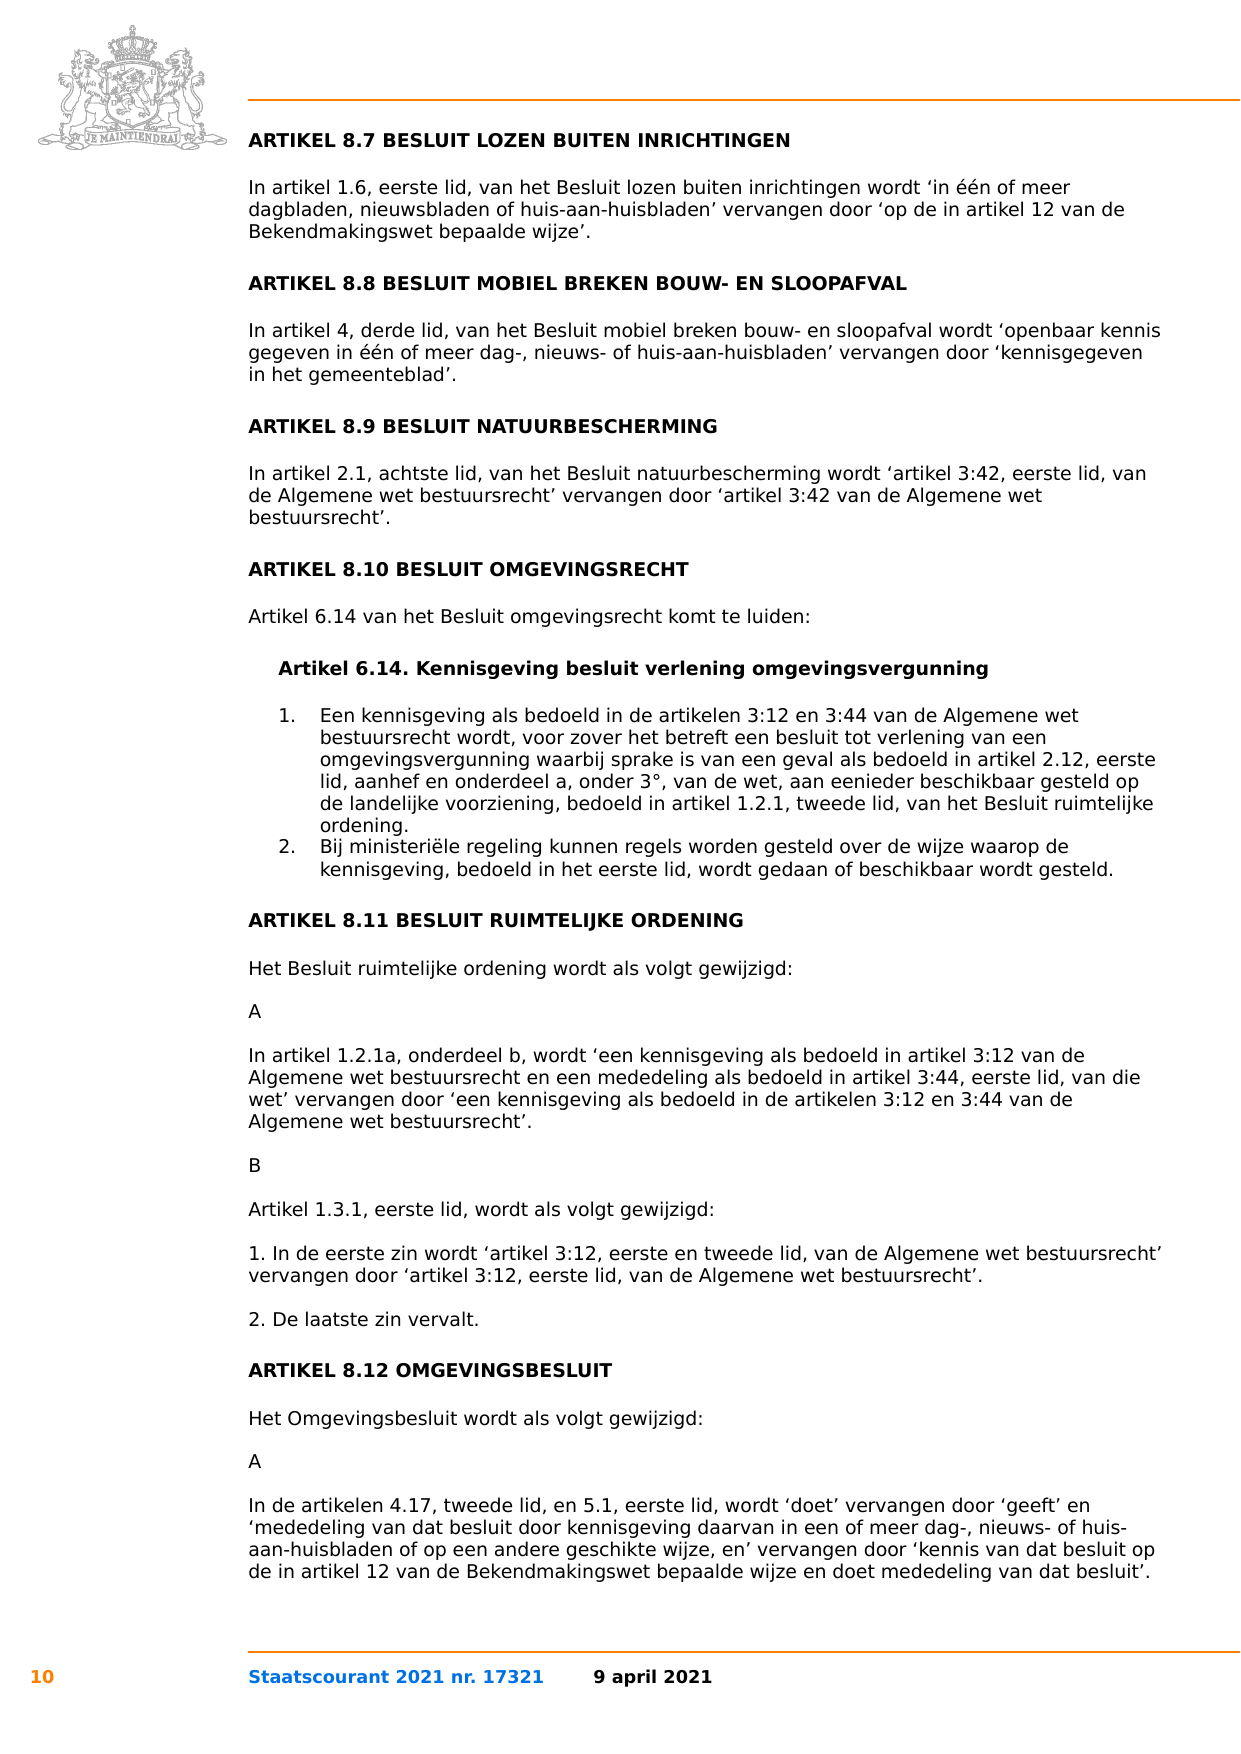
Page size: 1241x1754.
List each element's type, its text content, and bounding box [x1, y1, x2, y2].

text Het Besluit ruimtelijke ordening wordt als volgt gewijzigd: [248, 957, 1163, 979]
text In artikel 4, derde lid, van het Besluit mobiel breken bouw- en sloopafval wordt ‘openbaar kennis gegeven in één of meer dag-, nieuws- of huis-aan-huisbladen’ vervangen door ‘kennisgegeven in het gemeenteblad’. [248, 320, 1163, 386]
text In artikel 1.6, eerste lid, van het Besluit lozen buiten inrichtingen wordt ‘in één of meer dagbladen, nieuwsbladen of huis-aan-huisbladen’ vervangen door ‘op de in artikel 12 van de Bekendmakingswet bepaalde wijze’. [248, 177, 1163, 243]
text In artikel 2.1, achtste lid, van het Besluit natuurbescherming wordt ‘artikel 3:42, eerste lid, van de Algemene wet bestuursrecht’ vervangen door ‘artikel 3:42 van de Algemene wet bestuursrecht’. [248, 463, 1163, 529]
text In de artikelen 4.17, tweede lid, en 5.1, eerste lid, wordt ‘doet’ vervangen door ‘geeft’ en ‘mededeling van dat besluit door kennisgeving daarvan in een of meer dag-, nieuws- of huis-aan-huisbladen of op een andere geschikte wijze, en’ vervangen door ‘kennis van dat besluit op de in artikel 12 van de Bekendmakingswet bepaalde wijze en doet mededeling van dat besluit’. [248, 1495, 1163, 1583]
text 1. Een kennisgeving als bedoeld in de artikelen 3:12 en 3:44 van de Algemene wet bestuursrecht wordt, voor zover het betreft een besluit tot verlening van een omgevingsvergunning waarbij sprake is van een geval als bedoeld in artikel 2.12, eerste lid, aanhef en onderdeel a, onder 3°, van de wet, aan eenieder beschikbaar gesteld op de landelijke voorziening, bedoeld in artikel 1.2.1, tweede lid, van het Besluit ruimtelijke ordening. [278, 704, 1163, 836]
subtitle ARTIKEL 8.9 BESLUIT NATUURBESCHERMING [248, 416, 1163, 438]
text B [248, 1155, 1163, 1177]
text Artikel 1.3.1, eerste lid, wordt als volgt gewijzigd: [248, 1199, 1163, 1221]
text 2. De laatste zin vervalt. [248, 1308, 1163, 1330]
subtitle ARTIKEL 8.11 BESLUIT RUIMTELIJKE ORDENING [248, 910, 1163, 932]
text 1. In de eerste zin wordt ‘artikel 3:12, eerste en tweede lid, van de Algemene wet bestuursrecht’ vervangen door ‘artikel 3:12, eerste lid, van de Algemene wet bestuursrecht’. [248, 1243, 1163, 1287]
text Het Omgevingsbesluit wordt als volgt gewijzigd: [248, 1407, 1163, 1429]
subtitle ARTIKEL 8.8 BESLUIT MOBIEL BREKEN BOUW- EN SLOOPAFVAL [248, 273, 1163, 295]
text A [248, 1001, 1163, 1023]
text Artikel 6.14 van het Besluit omgevingsrecht komt te luiden: [248, 606, 1163, 628]
text A [248, 1451, 1163, 1473]
text 2. Bij ministeriële regeling kunnen regels worden gesteld over de wijze waarop de kennisgeving, bedoeld in het eerste lid, wordt gedaan of beschikbaar wordt gesteld. [278, 836, 1163, 880]
subtitle ARTIKEL 8.12 OMGEVINGSBESLUIT [248, 1360, 1163, 1382]
picture [38, 25, 227, 150]
subtitle Artikel 6.14. Kennisgeving besluit verlening omgevingsvergunning [278, 658, 1163, 679]
subtitle ARTIKEL 8.7 BESLUIT LOZEN BUITEN INRICHTINGEN [248, 130, 1163, 152]
subtitle ARTIKEL 8.10 BESLUIT OMGEVINGSRECHT [248, 559, 1163, 581]
text In artikel 1.2.1a, onderdeel b, wordt ‘een kennisgeving als bedoeld in artikel 3:12 van de Algemene wet bestuursrecht en een mededeling als bedoeld in artikel 3:44, eerste lid, van die wet’ vervangen door ‘een kennisgeving als bedoeld in de artikelen 3:12 en 3:44 van de Algemene wet bestuursrecht’. [248, 1045, 1163, 1133]
